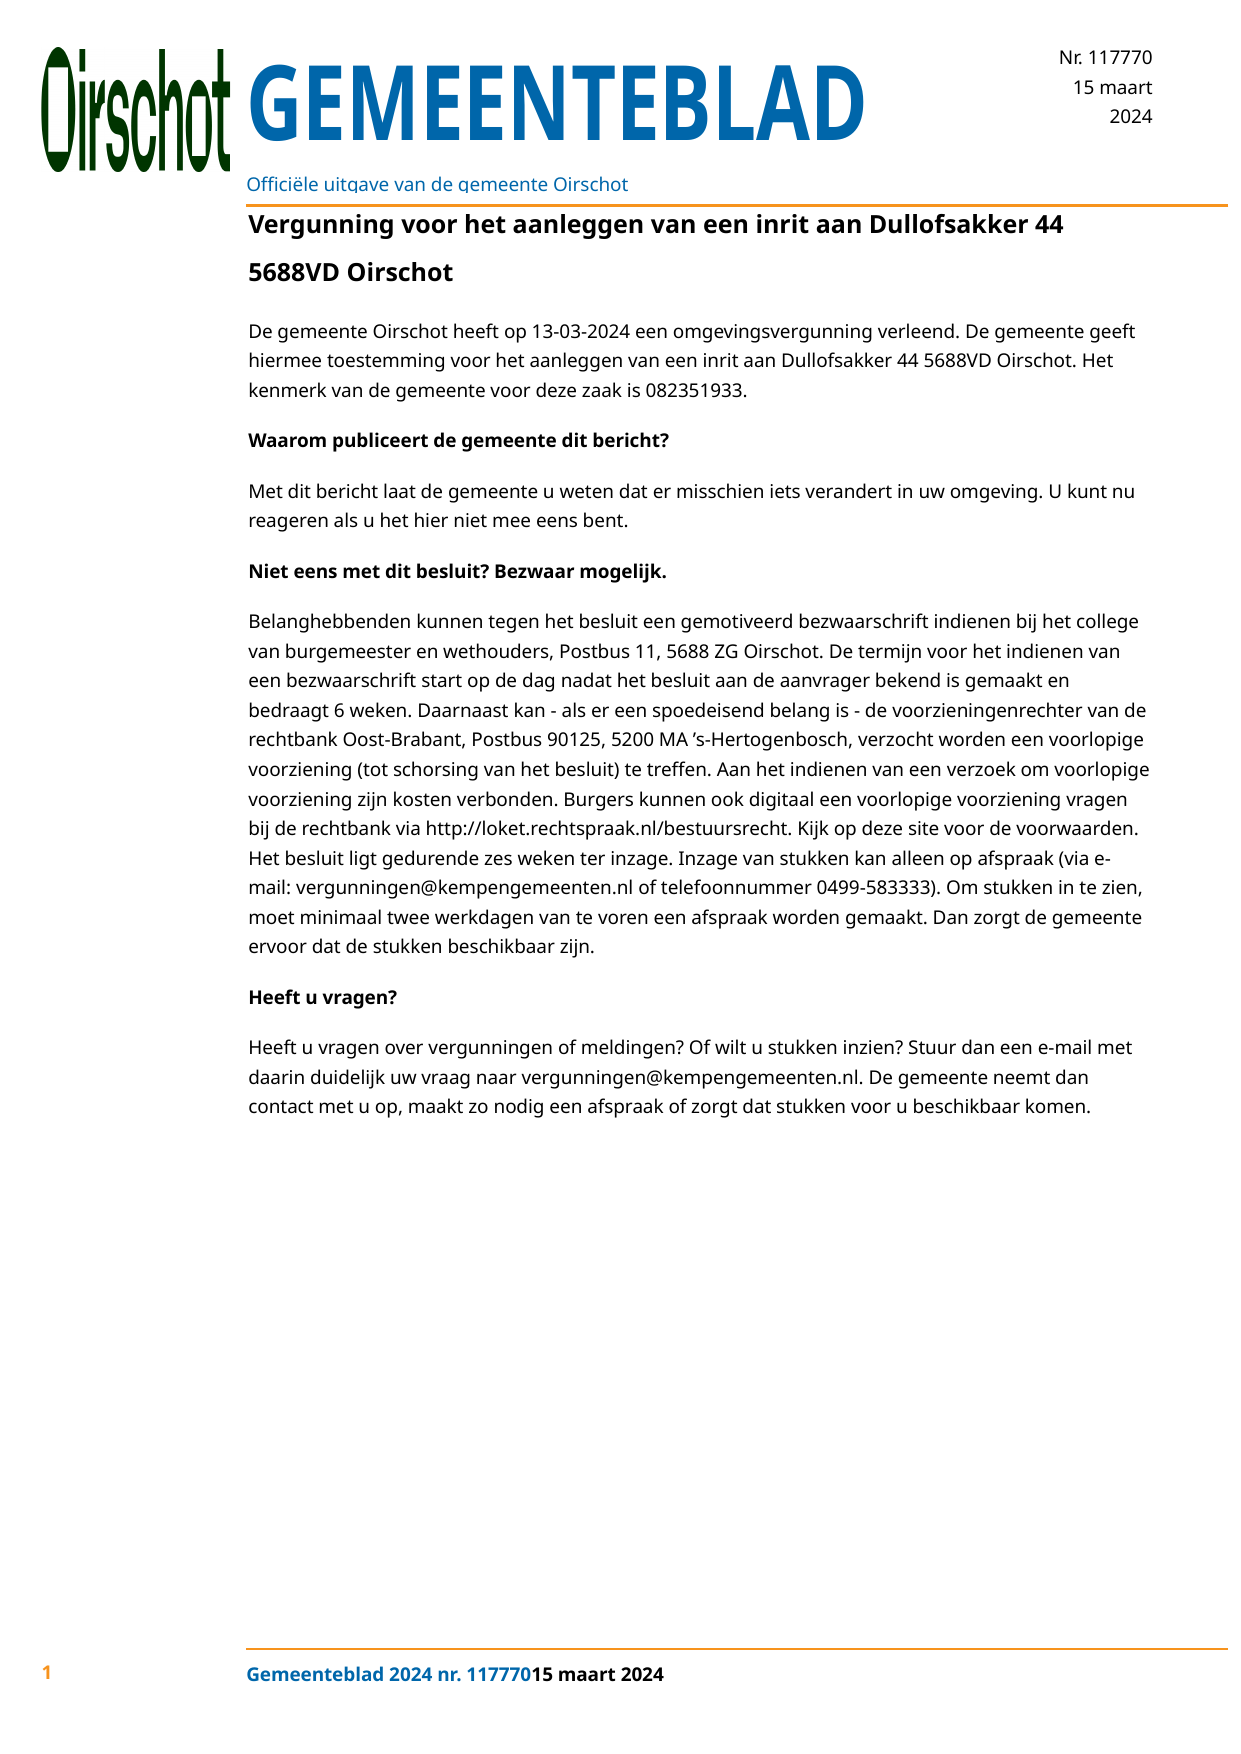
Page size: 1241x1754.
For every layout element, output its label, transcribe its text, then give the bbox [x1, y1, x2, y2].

text De gemeente Oirschot heeft op 13-03-2024 een omgevingsvergunning verleend. De gemeente geeft hiermee toestemming voor het aanleggen van een inrit aan Dullofsakker 44 5688VD Oirschot. Het kenmerk van de gemeente voor deze zaak is 082351933. [248, 318, 1152, 403]
text Heeft u vragen over vergunningen of meldingen? Of wilt u stukken inzien? Stuur dan een e-mail met daarin duidelijk uw vraag naar vergunningen@kempengemeenten.nl. De gemeente neemt dan contact met u op, maakt zo nodig een afspraak of zorgt dat stukken voor u beschikbaar komen. [248, 1034, 1152, 1119]
text Heeft u vragen? [248, 984, 1152, 1010]
text Met dit bericht laat de gemeente u weten dat er misschien iets verandert in uw omgeving. U kunt nu reageren als u het hier niet mee eens bent. [248, 478, 1152, 533]
text Vergunning voor het aanleggen van een inrit aan Dullofsakker 44 5688VD Oirschot [248, 207, 1152, 288]
text Waarom publiceert de gemeente dit bericht? [248, 427, 1152, 453]
text Niet eens met dit besluit? Bezwaar mogelijk. [248, 558, 1152, 584]
text Belanghebbenden kunnen tegen het besluit een gemotiveerd bezwaarschrift indienen bij het college van burgemeester en wethouders, Postbus 11, 5688 ZG Oirschot. De termijn voor het indienen van een bezwaarschrift start op de dag nadat het besluit aan de aanvrager bekend is gemaakt en bedraagt 6 weken. Daarnaast kan - als er een spoedeisend belang is - de voorzieningenrechter van de rechtbank Oost-Brabant, Postbus 90125, 5200 MA ’s-Hertogenbosch, verzocht worden een voorlopige voorziening (tot schorsing van het besluit) te treffen. Aan het indienen van een verzoek om voorlopige voorziening zijn kosten verbonden. Burgers kunnen ook digitaal een voorlopige voorziening vragen bij de rechtbank via http://loket.rechtspraak.nl/bestuursrecht. Kijk op deze site voor de voorwaarden. Het besluit ligt gedurende zes weken ter inzage. Inzage van stukken kan alleen op afspraak (via e-mail: vergunningen@kempengemeenten.nl of telefoonnummer 0499-583333). Om stukken in te zien, moet minimaal twee werkdagen van te voren een afspraak worden gemaakt. Dan zorgt de gemeente ervoor dat de stukken beschikbaar zijn. [248, 608, 1152, 959]
picture [41, 47, 231, 172]
